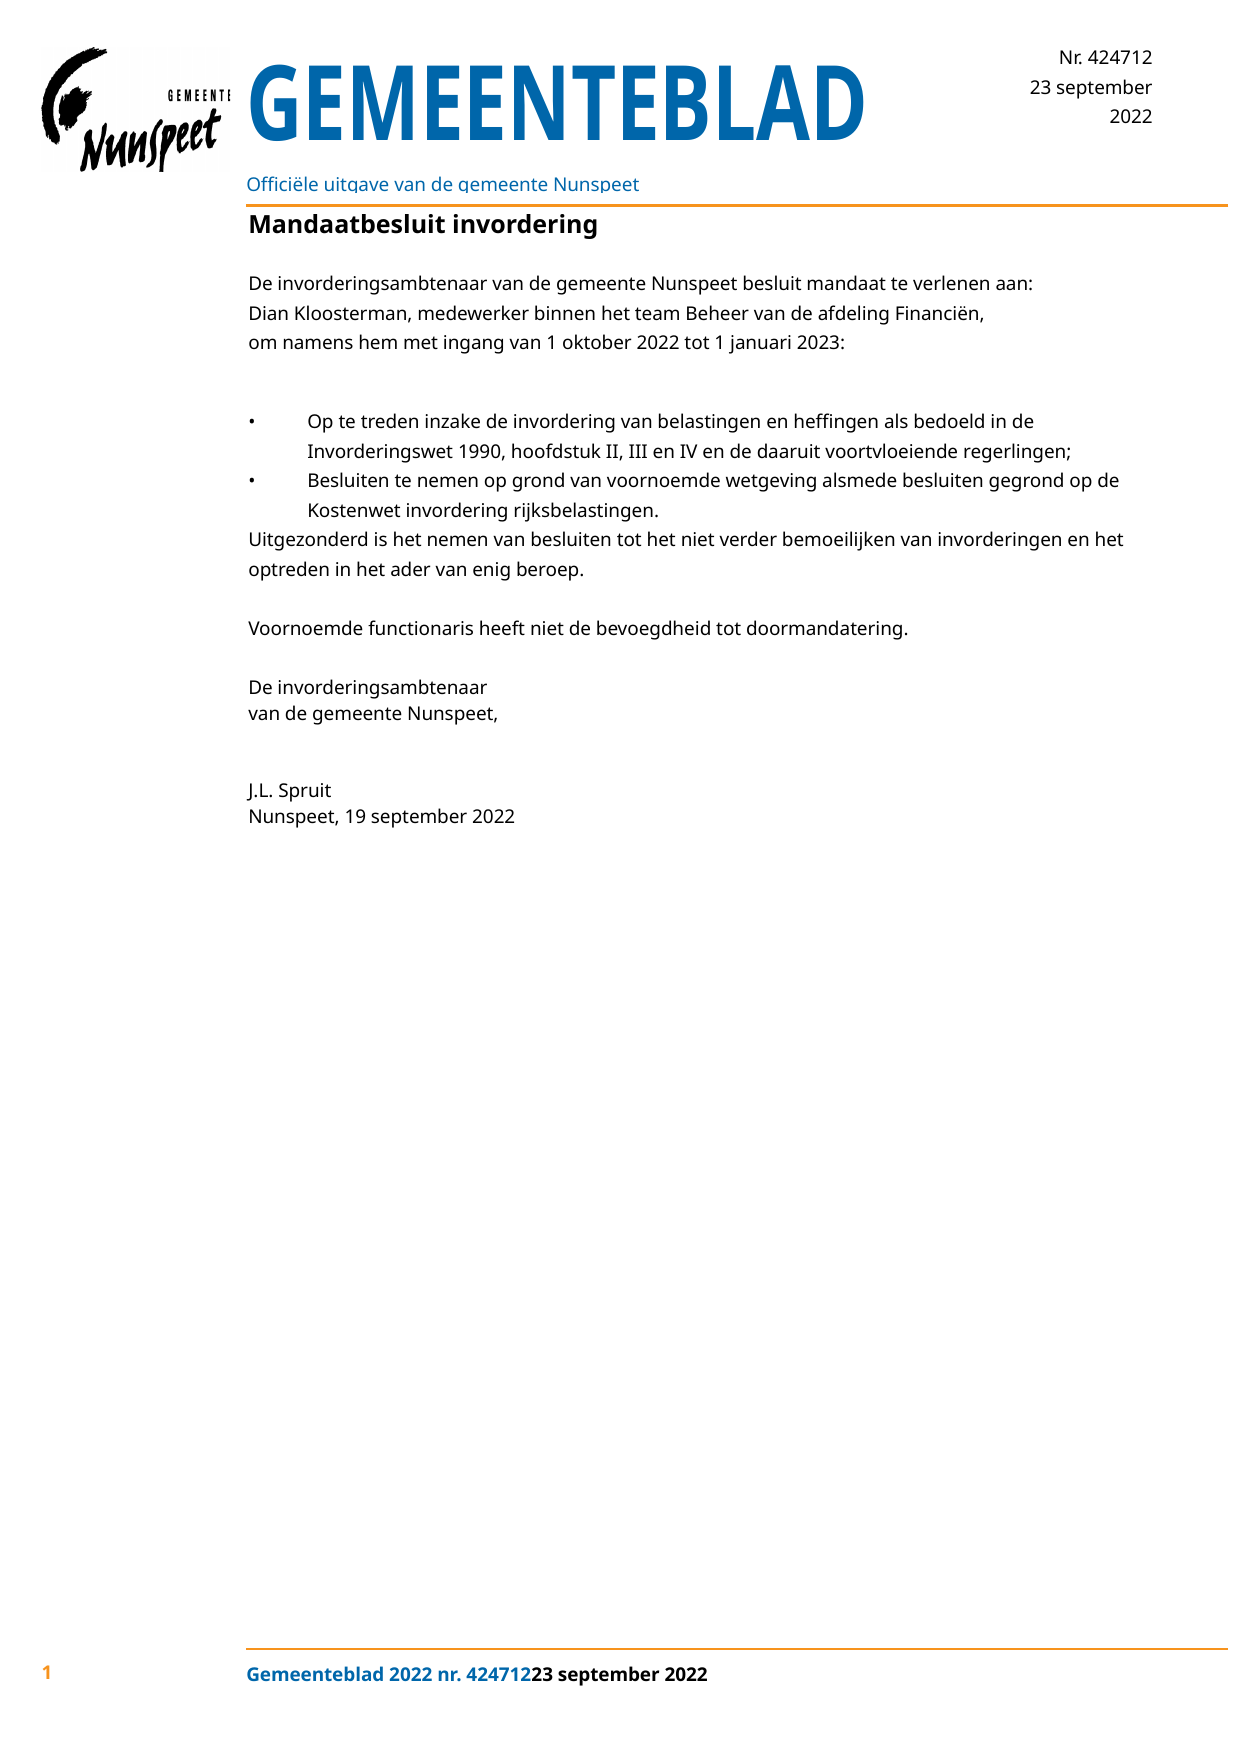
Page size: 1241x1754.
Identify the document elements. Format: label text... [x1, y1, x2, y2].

text Nunspeet, 19 september 2022 [248, 803, 1152, 829]
text van de gemeente Nunspeet, [248, 700, 1152, 726]
text Voornoemde functionaris heeft niet de bevoegdheid tot doormandatering. [248, 615, 1152, 641]
text Mandaatbesluit invordering [248, 207, 1152, 241]
text om namens hem met ingang van 1 oktober 2022 tot 1 januari 2023: [248, 329, 1152, 355]
text De invorderingsambtenaar [248, 674, 1152, 700]
text J.L. Spruit [248, 777, 1152, 803]
list Op te treden inzake de invordering van belastingen en heffingen als bedoeld in de Invorderingswet 1990, hoofdstuk II, III en IV en de daaruit voortvloeiende regerlingen; [248, 408, 1152, 464]
picture [41, 47, 231, 172]
text Dian Kloosterman, medewerker binnen het team Beheer van de afdeling Financiën, [248, 300, 1152, 326]
text Uitgezonderd is het nemen van besluiten tot het niet verder bemoeilijken van invorderingen en het optreden in het ader van enig beroep. [248, 527, 1152, 582]
text De invorderingsambtenaar van de gemeente Nunspeet besluit mandaat te verlenen aan: [248, 270, 1152, 296]
list Besluiten te nemen op grond van voornoemde wetgeving alsmede besluiten gegrond op de Kostenwet invordering rijksbelastingen. [248, 467, 1152, 523]
